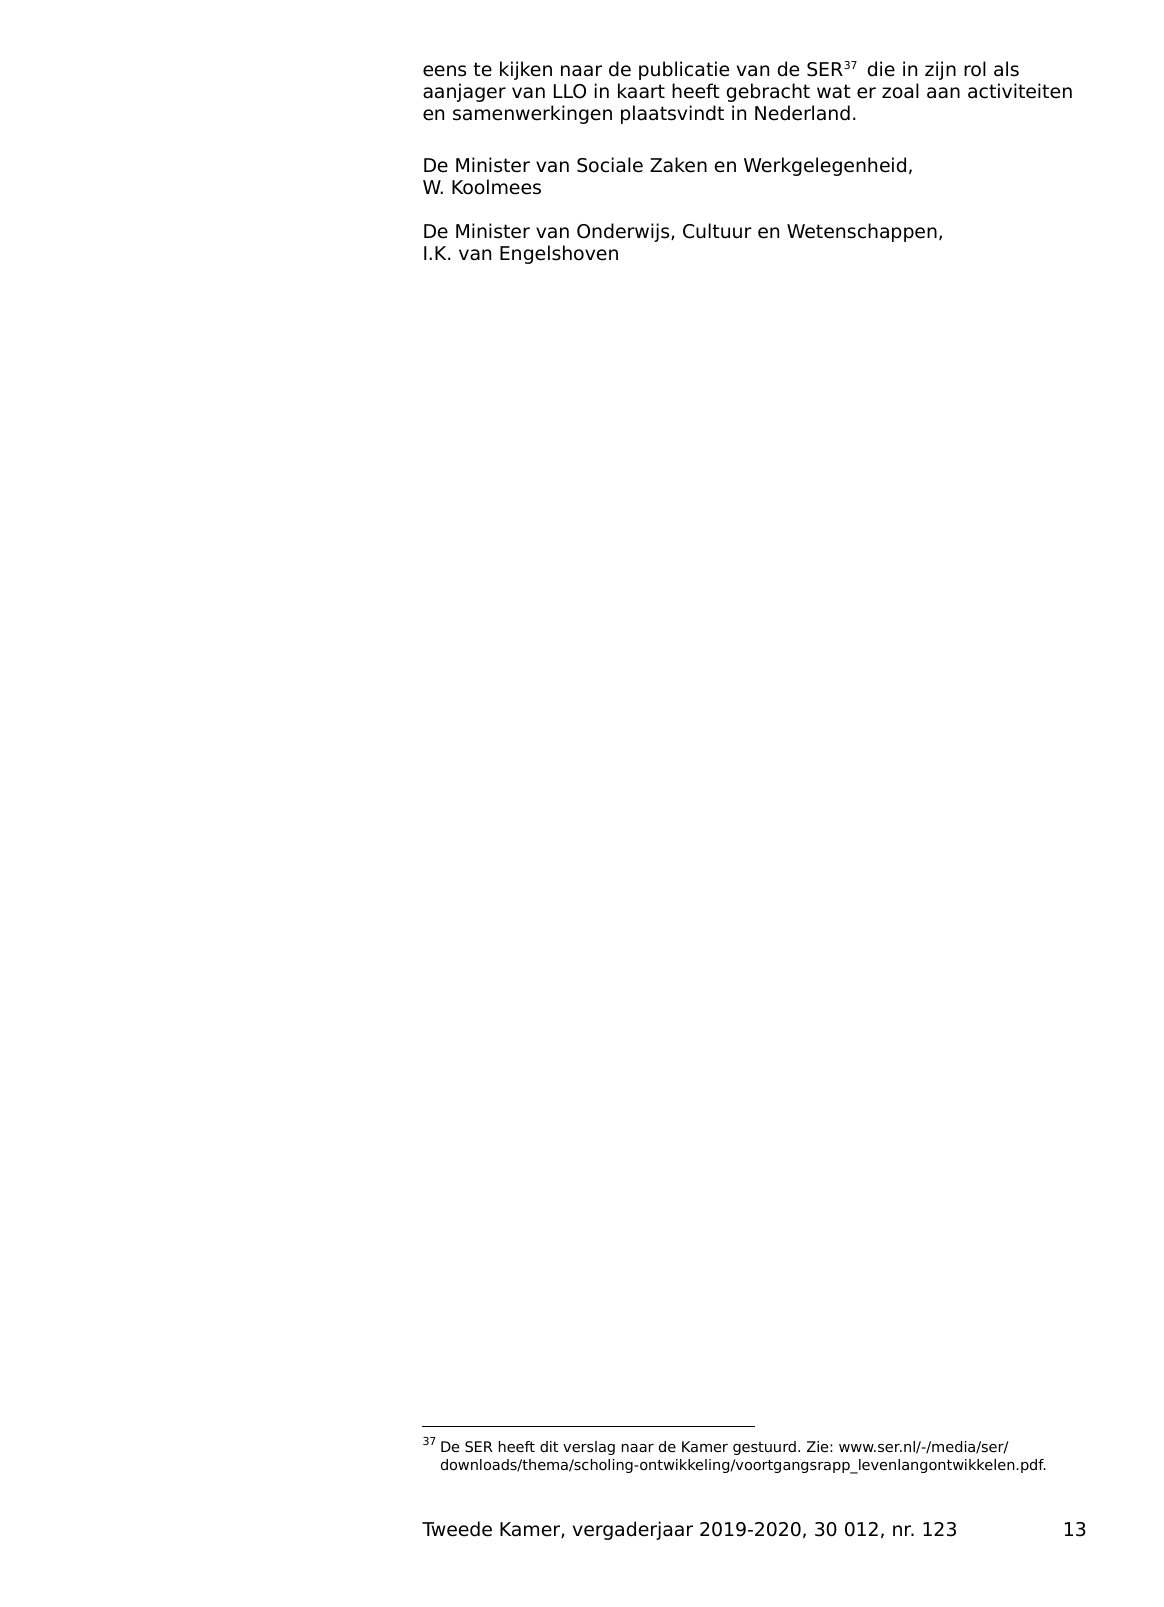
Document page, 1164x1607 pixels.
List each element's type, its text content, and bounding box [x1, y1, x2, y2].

text De SER heeft dit verslag naar de Kamer gestuurd. Zie: www.ser.nl/-/media/ser/ downloads/thema/scholing-ontwikkeling/voortgangsrapp_levenlangontwikkelen.pdf. [422, 1435, 1087, 1474]
text De Minister van Sociale Zaken en Werkgelegenheid, W. Koolmees [422, 155, 1087, 199]
text De Minister van Onderwijs, Cultuur en Wetenschappen, I.K. van Engelshoven [422, 221, 1087, 265]
text eens te kijken naar de publicatie van de SER die in zijn rol als aanjager van LLO in kaart heeft gebracht wat er zoal aan activiteiten en samenwerkingen plaatsvindt in Nederland. [422, 59, 1087, 125]
